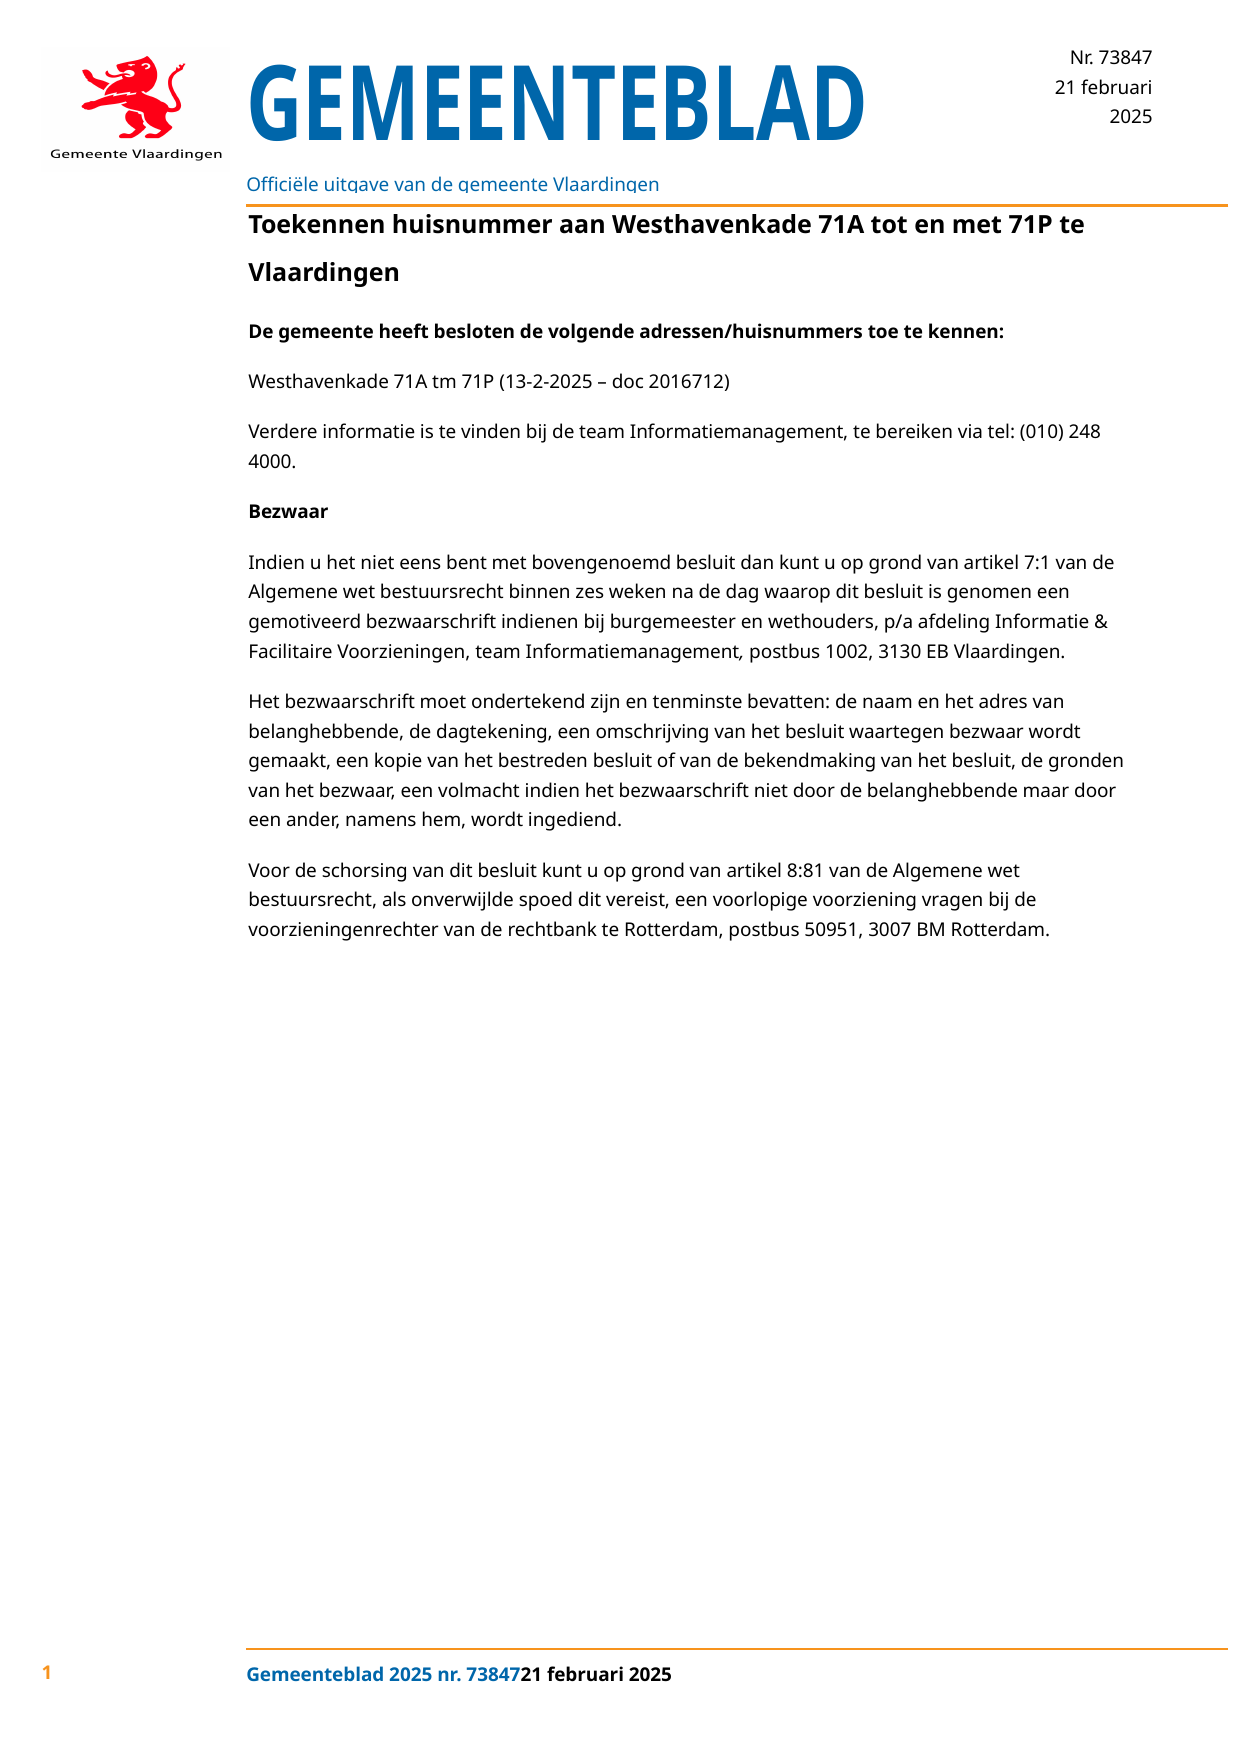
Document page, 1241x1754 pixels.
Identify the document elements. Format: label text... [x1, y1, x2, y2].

text Het bezwaarschrift moet ondertekend zijn en tenminste bevatten: de naam en het adres van belanghebbende, de dagtekening, een omschrijving van het besluit waartegen bezwaar wordt gemaakt, een kopie van het bestreden besluit of van de bekendmaking van het besluit, de gronden van het bezwaar, een volmacht indien het bezwaarschrift niet door de belanghebbende maar door een ander, namens hem, wordt ingediend. [248, 688, 1152, 832]
picture [41, 47, 231, 172]
text Toekennen huisnummer aan Westhavenkade 71A tot en met 71P te Vlaardingen [248, 207, 1152, 288]
text De gemeente heeft besloten de volgende adressen/huisnummers toe te kennen: [248, 318, 1152, 344]
text Voor de schorsing van dit besluit kunt u op grond van artikel 8:81 van de Algemene wet bestuursrecht, als onverwijlde spoed dit vereist, een voorlopige voorziening vragen bij de voorzieningenrechter van de rechtbank te Rotterdam, postbus 50951, 3007 BM Rotterdam. [248, 857, 1152, 942]
text Bezwaar [248, 499, 1152, 524]
text Westhavenkade 71A tm 71P (13-2-2025 – doc 2016712) [248, 368, 1152, 394]
text Indien u het niet eens bent met bovengenoemd besluit dan kunt u op grond van artikel 7:1 van de Algemene wet bestuursrecht binnen zes weken na de dag waarop dit besluit is genomen een gemotiveerd bezwaarschrift indienen bij burgemeester en wethouders, p/a afdeling Informatie & Facilitaire Voorzieningen, team Informatiemanagement, postbus 1002, 3130 EB Vlaardingen. [248, 549, 1152, 664]
text Verdere informatie is te vinden bij de team Informatiemanagement, te bereiken via tel: (010) 248 4000. [248, 419, 1152, 474]
